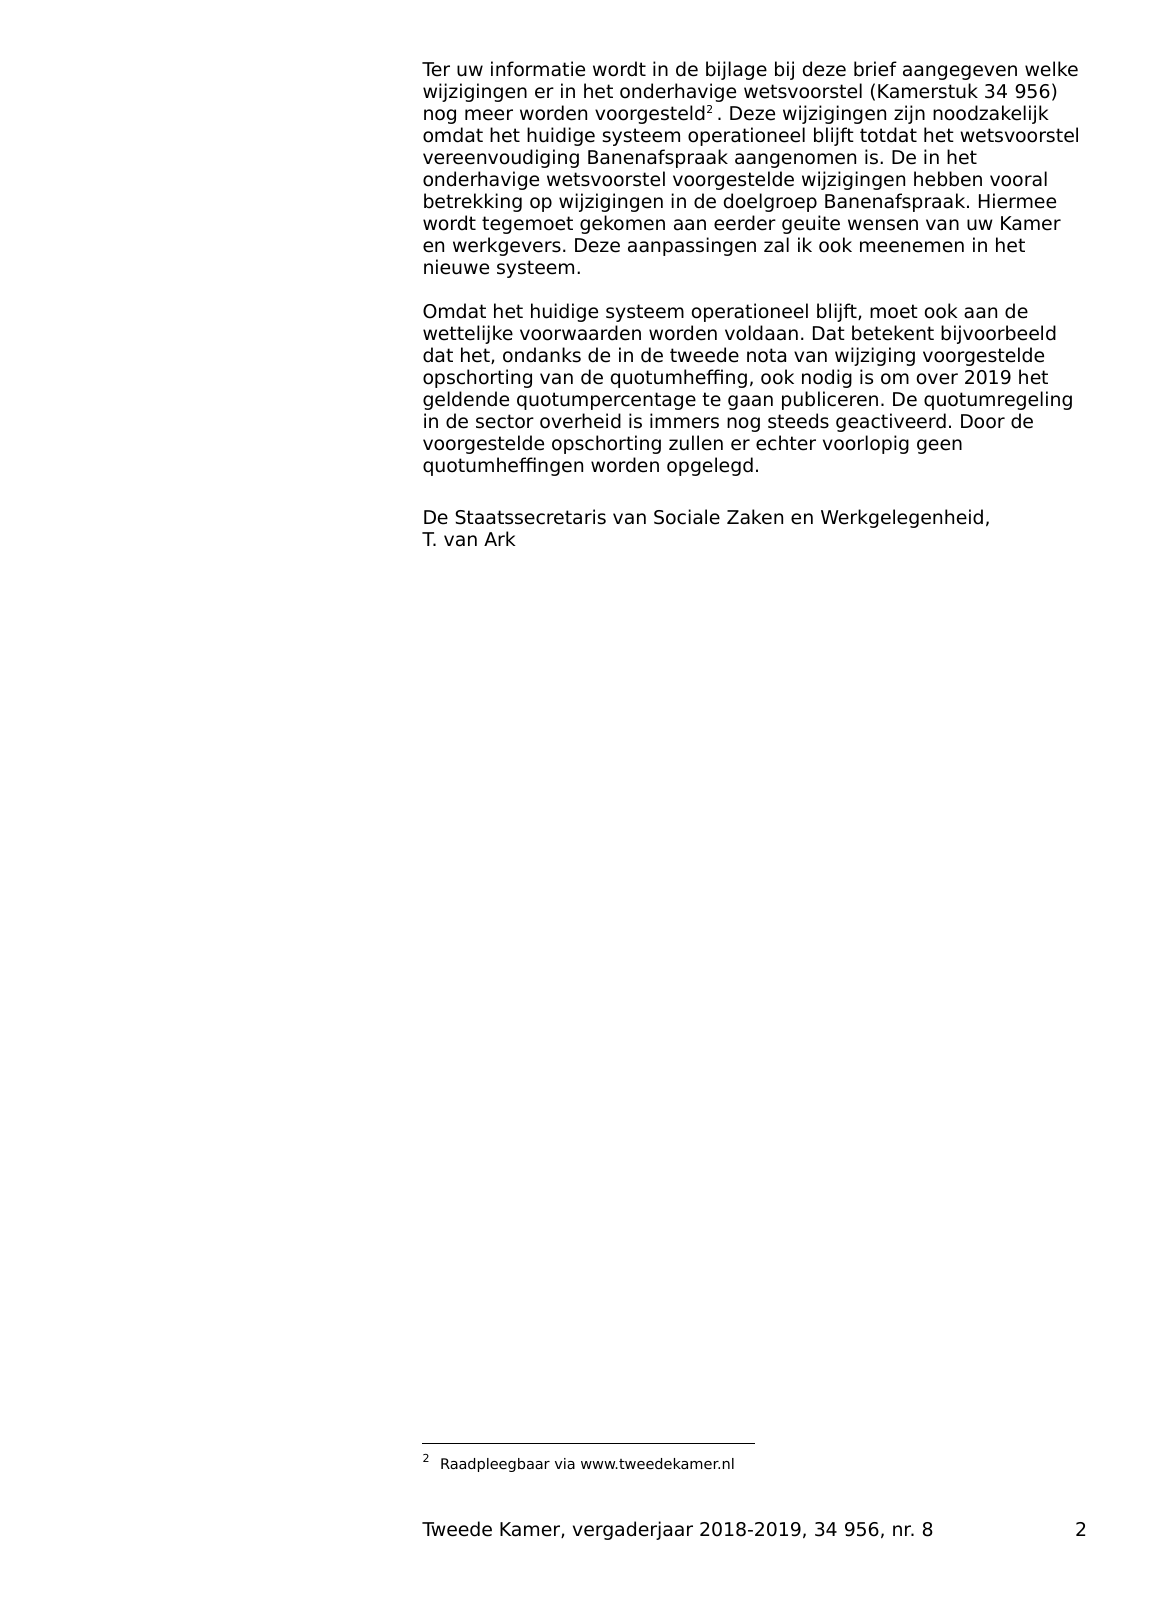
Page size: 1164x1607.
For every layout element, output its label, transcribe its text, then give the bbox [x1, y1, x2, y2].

text Ter uw informatie wordt in de bijlage bij deze brief aangegeven welke wijzigingen er in het onderhavige wetsvoorstel (Kamerstuk 34 956) nog meer worden voorgesteld. Deze wijzigingen zijn noodzakelijk omdat het huidige systeem operationeel blijft totdat het wetsvoorstel vereenvoudiging Banenafspraak aangenomen is. De in het onderhavige wetsvoorstel voorgestelde wijzigingen hebben vooral betrekking op wijzigingen in de doelgroep Banenafspraak. Hiermee wordt tegemoet gekomen aan eerder geuite wensen van uw Kamer en werkgevers. Deze aanpassingen zal ik ook meenemen in het nieuwe systeem. [422, 59, 1087, 279]
text De Staatssecretaris van Sociale Zaken en Werkgelegenheid, T. van Ark [422, 507, 1087, 551]
text Raadpleegbaar via www.tweedekamer.nl [422, 1452, 1087, 1474]
text Omdat het huidige systeem operationeel blijft, moet ook aan de wettelijke voorwaarden worden voldaan. Dat betekent bijvoorbeeld dat het, ondanks de in de tweede nota van wijziging voorgestelde opschorting van de quotumheffing, ook nodig is om over 2019 het geldende quotumpercentage te gaan publiceren. De quotumregeling in de sector overheid is immers nog steeds geactiveerd. Door de voorgestelde opschorting zullen er echter voorlopig geen quotumheffingen worden opgelegd. [422, 301, 1087, 477]
